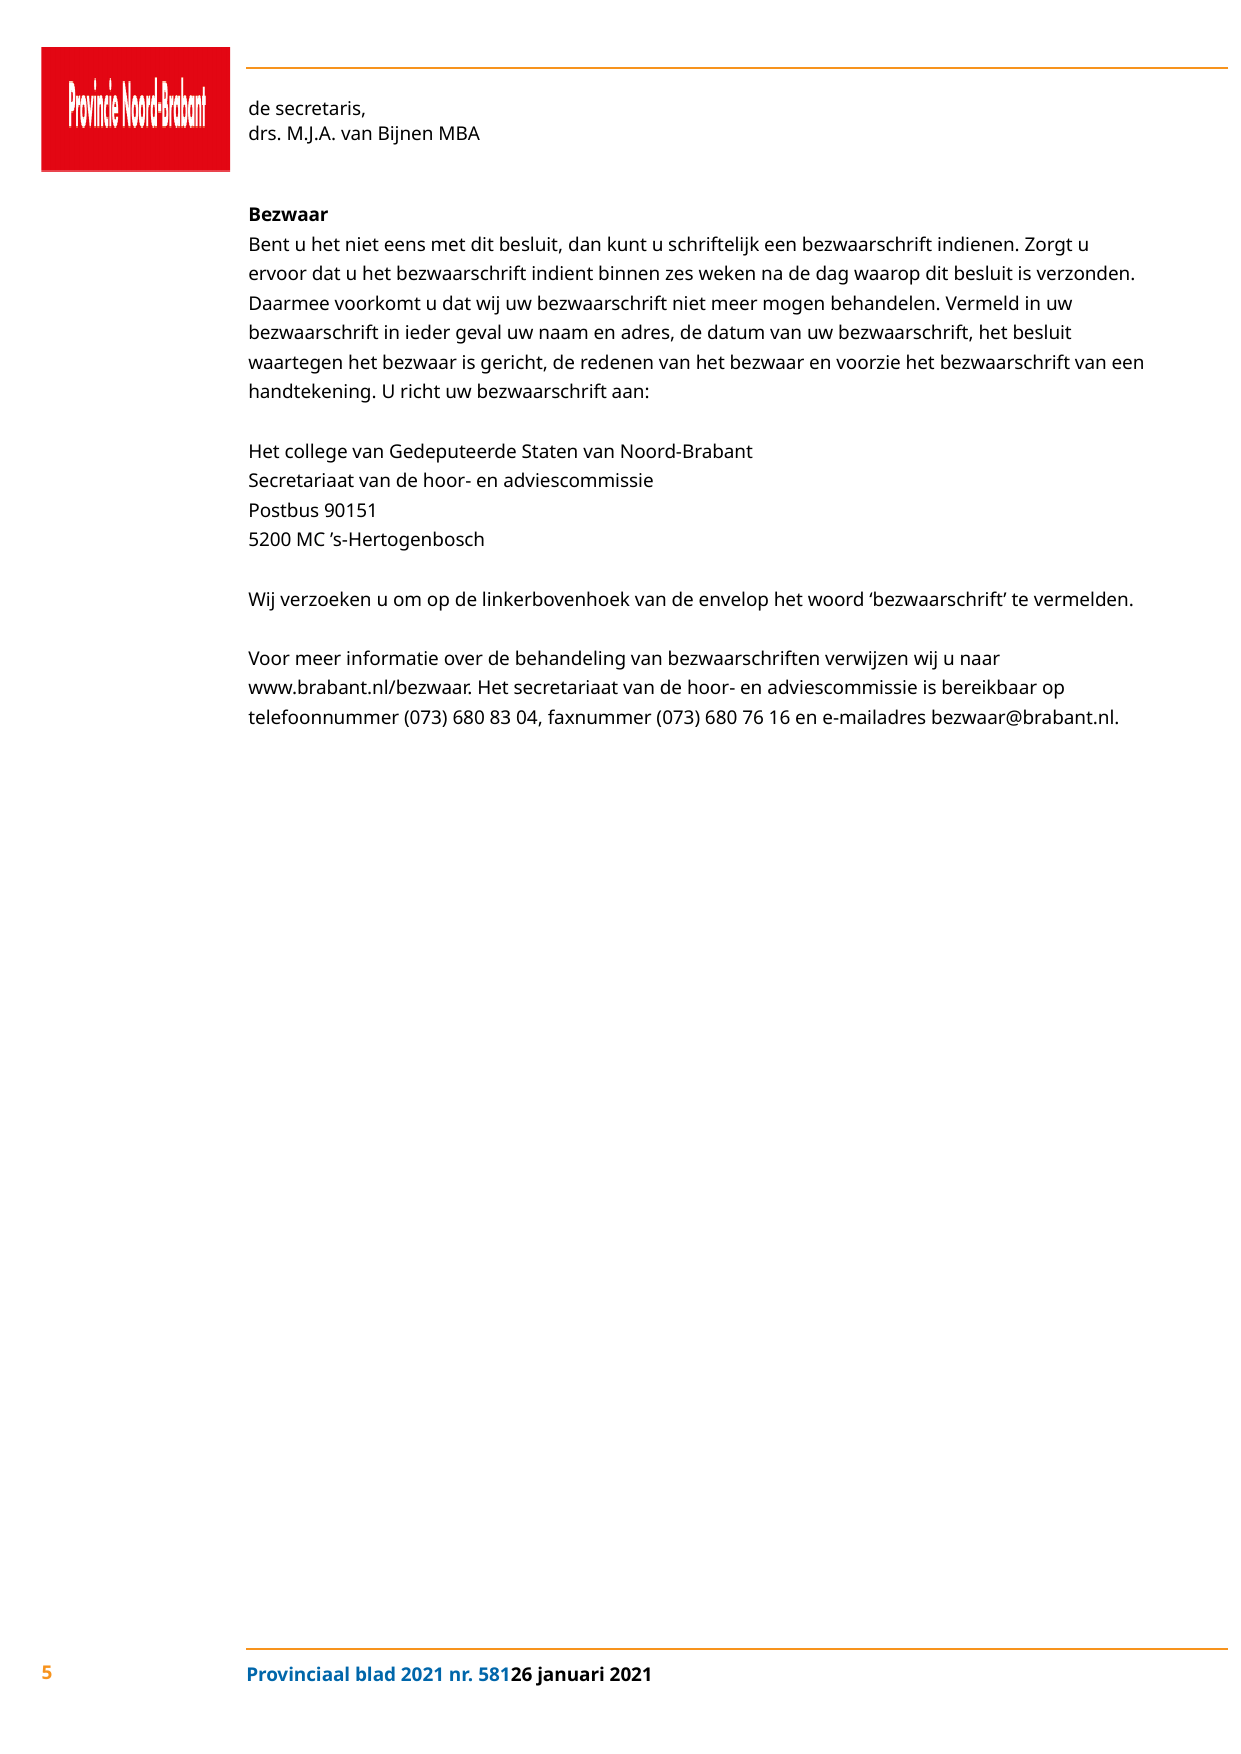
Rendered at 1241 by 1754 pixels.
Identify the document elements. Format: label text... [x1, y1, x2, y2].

text Secretariaat van de hoor- en adviescommissie [248, 467, 1152, 493]
text Voor meer informatie over de behandeling van bezwaarschriften verwijzen wij u naar www.brabant.nl/bezwaar. Het secretariaat van de hoor- en adviescommissie is bereikbaar op telefoonnummer (073) 680 83 04, faxnummer (073) 680 76 16 en e-mailadres bezwaar@brabant.nl. [248, 645, 1152, 730]
text Postbus 90151 [248, 497, 1152, 523]
text Bezwaar [248, 201, 1152, 227]
picture [41, 47, 231, 172]
text Bent u het niet eens met dit besluit, dan kunt u schriftelijk een bezwaarschrift indienen. Zorgt u ervoor dat u het bezwaarschrift indient binnen zes weken na de dag waarop dit besluit is verzonden. Daarmee voorkomt u dat wij uw bezwaarschrift niet meer mogen behandelen. Vermeld in uw bezwaarschrift in ieder geval uw naam en adres, de datum van uw bezwaarschrift, het besluit waartegen het bezwaar is gericht, de redenen van het bezwaar en voorzie het bezwaarschrift van een handtekening. U richt uw bezwaarschrift aan: [248, 231, 1152, 404]
text de secretaris, [248, 95, 1152, 121]
text Wij verzoeken u om op de linkerbovenhoek van de envelop het woord ‘bezwaarschrift’ te vermelden. [248, 586, 1152, 611]
text Het college van Gedeputeerde Staten van Noord-Brabant [248, 438, 1152, 463]
text 5200 MC ’s-Hertogenbosch [248, 527, 1152, 552]
text drs. M.J.A. van Bijnen MBA [248, 121, 1152, 146]
